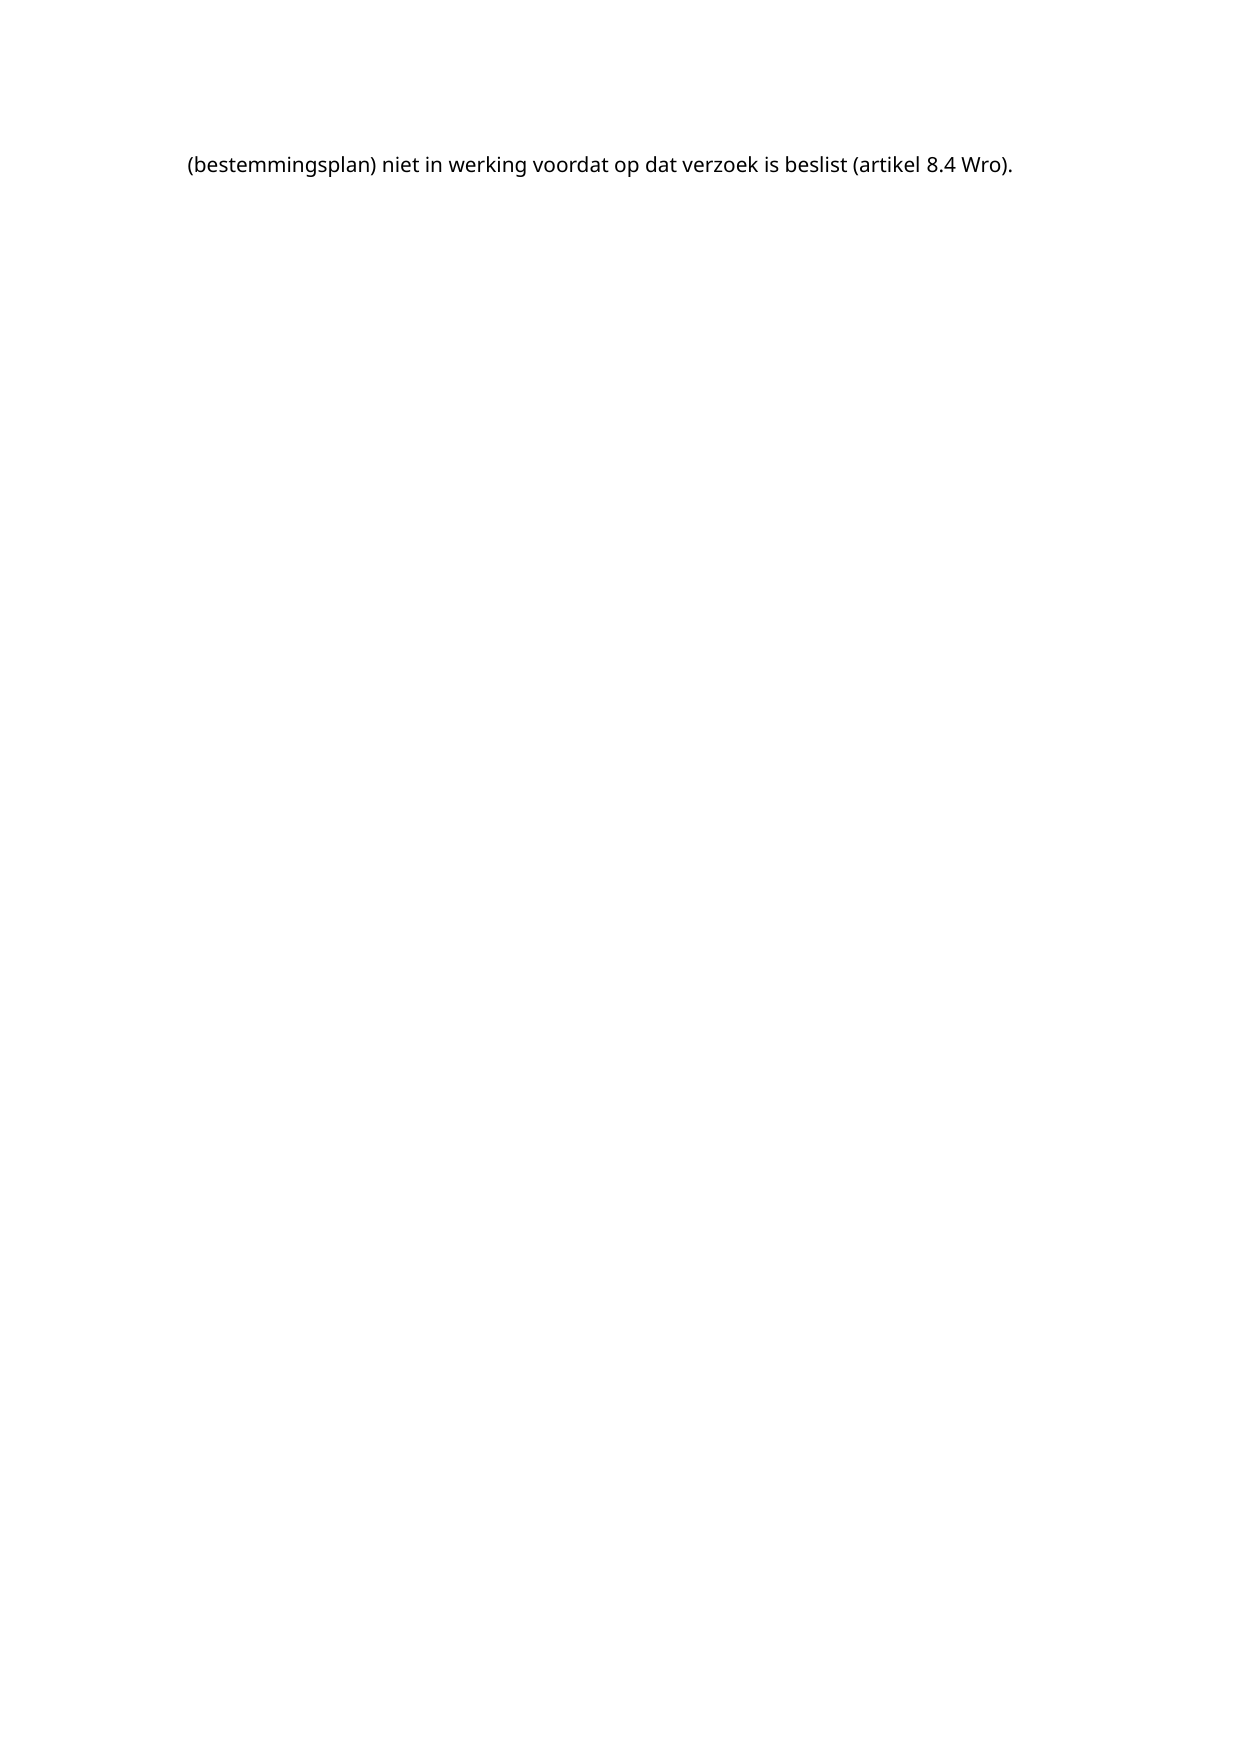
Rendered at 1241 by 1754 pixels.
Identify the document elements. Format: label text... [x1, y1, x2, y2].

text (bestemmingsplan) niet in werking voordat op dat verzoek is beslist (artikel 8.4 Wro). [187, 150, 1053, 178]
